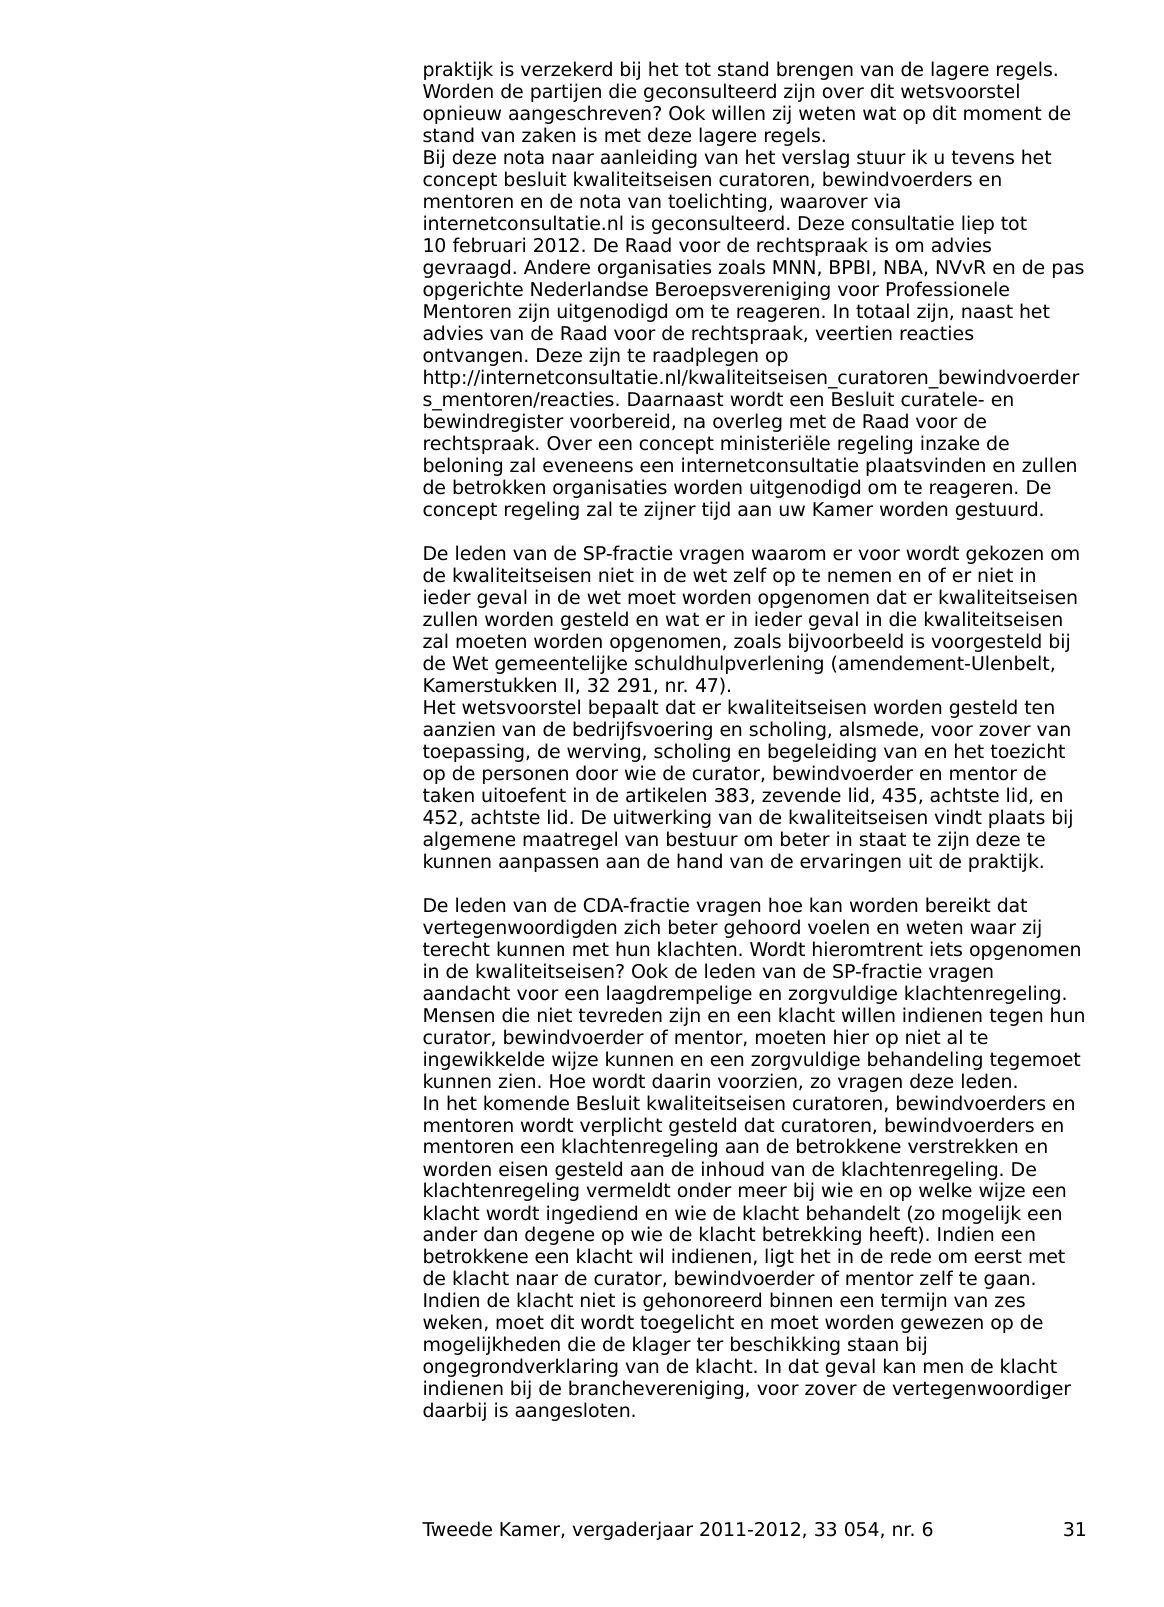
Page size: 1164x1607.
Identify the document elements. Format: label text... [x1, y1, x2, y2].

text De leden van de CDA-fractie vragen hoe kan worden bereikt dat vertegenwoordigden zich beter gehoord voelen en weten waar zij terecht kunnen met hun klachten. Wordt hieromtrent iets opgenomen in de kwaliteitseisen? Ook de leden van de SP-fractie vragen aandacht voor een laagdrempelige en zorgvuldige klachtenregeling. Mensen die niet tevreden zijn en een klacht willen indienen tegen hun curator, bewindvoerder of mentor, moeten hier op niet al te ingewikkelde wijze kunnen en een zorgvuldige behandeling tegemoet kunnen zien. Hoe wordt daarin voorzien, zo vragen deze leden. [422, 895, 1087, 1092]
text praktijk is verzekerd bij het tot stand brengen van de lagere regels. Worden de partijen die geconsulteerd zijn over dit wetsvoorstel opnieuw aangeschreven? Ook willen zij weten wat op dit moment de stand van zaken is met deze lagere regels. [422, 59, 1087, 147]
text Bij deze nota naar aanleiding van het verslag stuur ik u tevens het concept besluit kwaliteitseisen curatoren, bewindvoerders en mentoren en de nota van toelichting, waarover via internetconsultatie.nl is geconsulteerd. Deze consultatie liep tot 10 februari 2012. De Raad voor de rechtspraak is om advies gevraagd. Andere organisaties zoals MNN, BPBI, NBA, NVvR en de pas opgerichte Nederlandse Beroepsvereniging voor Professionele Mentoren zijn uitgenodigd om te reageren. In totaal zijn, naast het advies van de Raad voor de rechtspraak, veertien reacties ontvangen. Deze zijn te raadplegen op http://internetconsultatie.nl/kwaliteitseisen_curatoren_bewindvoerders_mentoren/reacties. Daarnaast wordt een Besluit curatele- en bewindregister voorbereid, na overleg met de Raad voor de rechtspraak. Over een concept ministeriële regeling inzake de beloning zal eveneens een internetconsultatie plaatsvinden en zullen de betrokken organisaties worden uitgenodigd om te reageren. De concept regeling zal te zijner tijd aan uw Kamer worden gestuurd. [422, 147, 1087, 521]
text De leden van de SP-fractie vragen waarom er voor wordt gekozen om de kwaliteitseisen niet in de wet zelf op te nemen en of er niet in ieder geval in de wet moet worden opgenomen dat er kwaliteitseisen zullen worden gesteld en wat er in ieder geval in die kwaliteitseisen zal moeten worden opgenomen, zoals bijvoorbeeld is voorgesteld bij de Wet gemeentelijke schuldhulpverlening (amendement-Ulenbelt, Kamerstukken II, 32 291, nr. 47). [422, 543, 1087, 697]
text In het komende Besluit kwaliteitseisen curatoren, bewindvoerders en mentoren wordt verplicht gesteld dat curatoren, bewindvoerders en mentoren een klachtenregeling aan de betrokkene verstrekken en worden eisen gesteld aan de inhoud van de klachtenregeling. De klachtenregeling vermeldt onder meer bij wie en op welke wijze een klacht wordt ingediend en wie de klacht behandelt (zo mogelijk een ander dan degene op wie de klacht betrekking heeft). Indien een betrokkene een klacht wil indienen, ligt het in de rede om eerst met de klacht naar de curator, bewindvoerder of mentor zelf te gaan. Indien de klacht niet is gehonoreerd binnen een termijn van zes weken, moet dit wordt toegelicht en moet worden gewezen op de mogelijkheden die de klager ter beschikking staan bij ongegrondverklaring van de klacht. In dat geval kan men de klacht indienen bij de branchevereniging, voor zover de vertegenwoordiger daarbij is aangesloten. [422, 1092, 1087, 1422]
text Het wetsvoorstel bepaalt dat er kwaliteitseisen worden gesteld ten aanzien van de bedrijfsvoering en scholing, alsmede, voor zover van toepassing, de werving, scholing en begeleiding van en het toezicht op de personen door wie de curator, bewindvoerder en mentor de taken uitoefent in de artikelen 383, zevende lid, 435, achtste lid, en 452, achtste lid. De uitwerking van de kwaliteitseisen vindt plaats bij algemene maatregel van bestuur om beter in staat te zijn deze te kunnen aanpassen aan de hand van de ervaringen uit de praktijk. [422, 697, 1087, 872]
